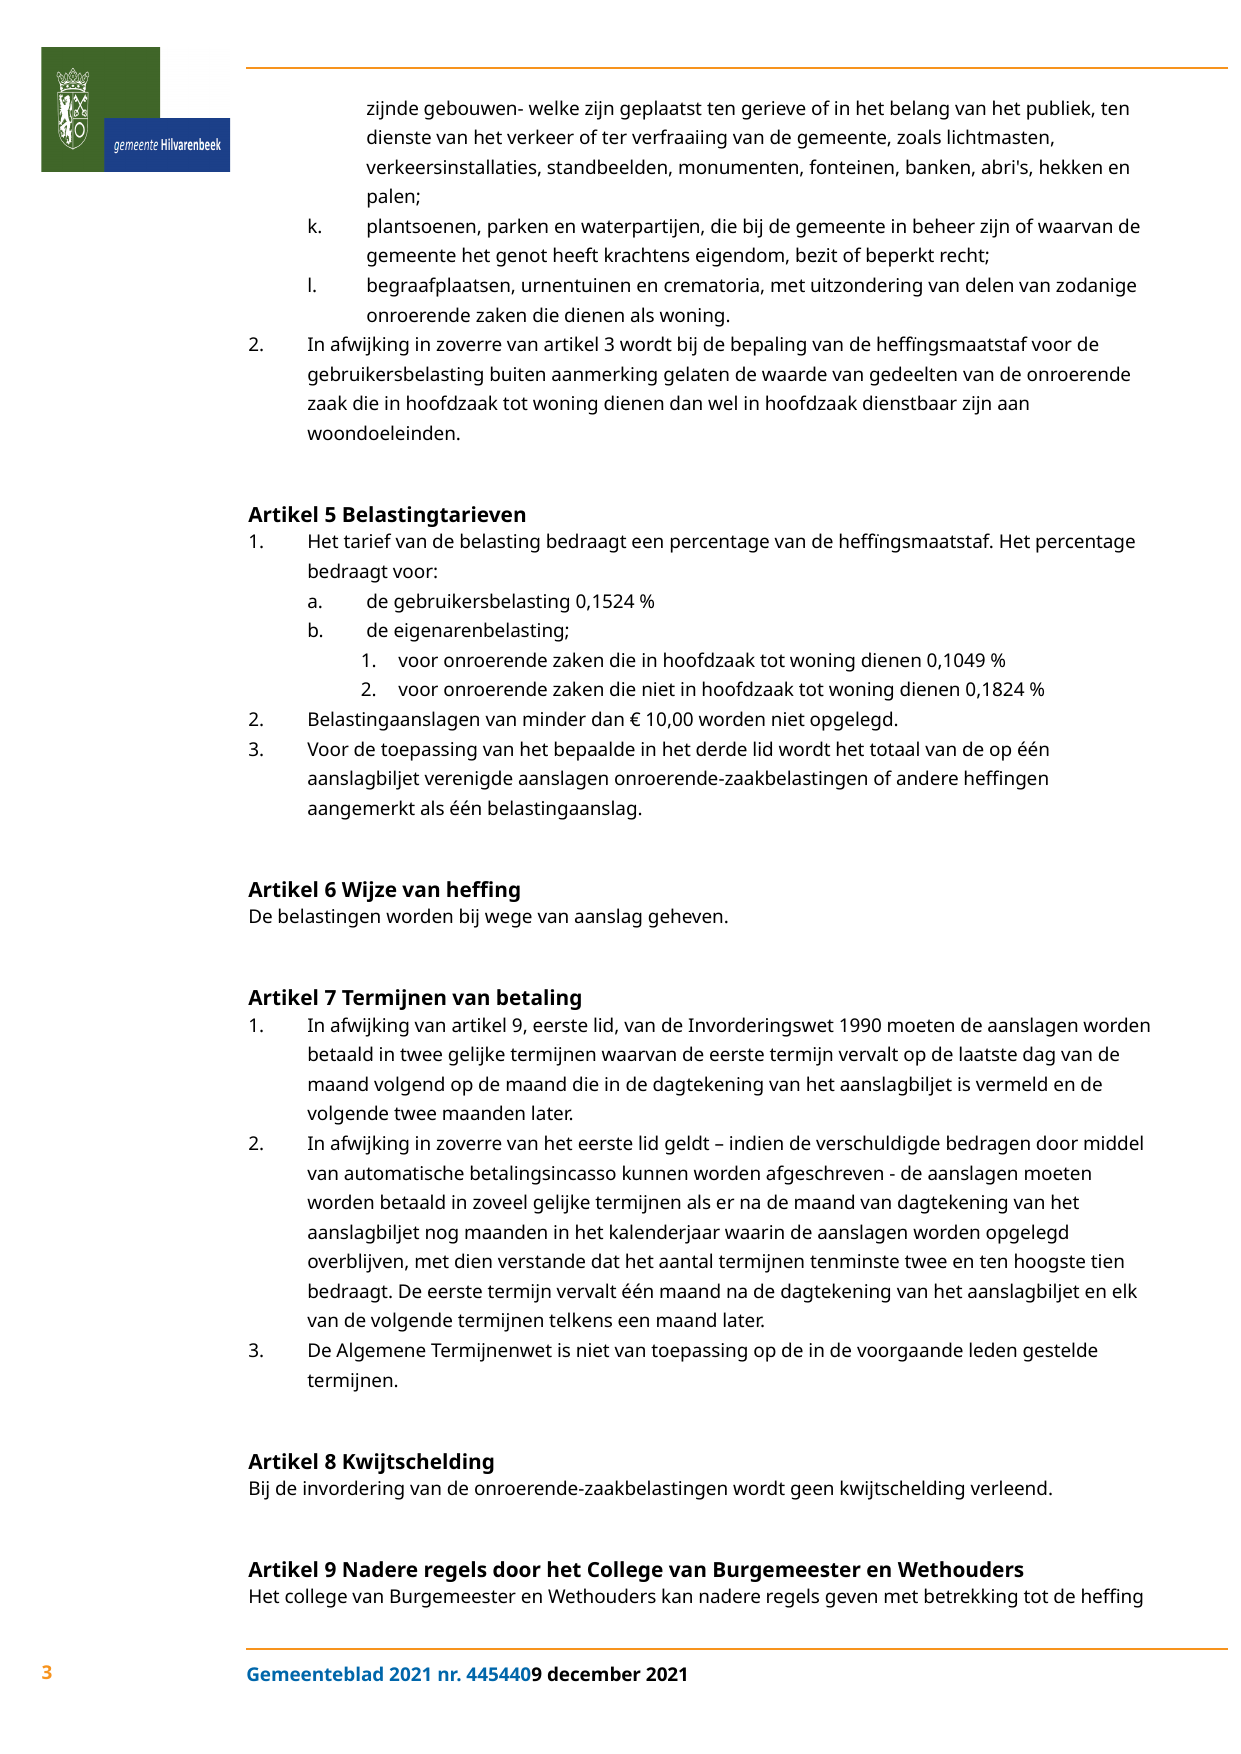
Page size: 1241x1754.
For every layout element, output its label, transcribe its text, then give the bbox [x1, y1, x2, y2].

list voor onroerende zaken die niet in hoofdzaak tot woning dienen 0,1824 % [361, 677, 1152, 702]
text Artikel 9 Nadere regels door het College van Burgemeester en Wethouders [248, 1555, 1152, 1584]
list voor onroerende zaken die in hoofdzaak tot woning dienen 0,1049 % [361, 647, 1152, 673]
text Bij de invordering van de onroerende-zaakbelastingen wordt geen kwijtschelding verleend. [248, 1475, 1152, 1501]
list zijnde gebouwen- welke zijn geplaatst ten gerieve of in het belang van het publiek, ten dienste van het verkeer of ter verfraaiing van de gemeente, zoals lichtmasten, verkeersinstallaties, standbeelden, monumenten, fonteinen, banken, abri's, hekken en palen; [307, 95, 1152, 209]
text Het college van Burgemeester en Wethouders kan nadere regels geven met betrekking tot de heffing [248, 1584, 1152, 1609]
list Belastingaanslagen van minder dan € 10,00 worden niet opgelegd. [248, 706, 1152, 732]
text Artikel 6 Wijze van heffing [248, 875, 1152, 903]
list plantsoenen, parken en waterpartijen, die bij de gemeente in beheer zijn of waarvan de gemeente het genot heeft krachtens eigendom, bezit of beperkt recht; [307, 213, 1152, 268]
list De Algemene Termijnenwet is niet van toepassing op de in de voorgaande leden gestelde termijnen. [248, 1337, 1152, 1392]
list Het tarief van de belasting bedraagt een percentage van de heffïngsmaatstaf. Het percentage bedraagt voor: [248, 529, 1152, 584]
list de eigenarenbelasting; [307, 617, 1152, 643]
text De belastingen worden bij wege van aanslag geheven. [248, 903, 1152, 929]
list In afwijking van artikel 9, eerste lid, van de Invorderingswet 1990 moeten de aanslagen worden betaald in twee gelijke termijnen waarvan de eerste termijn vervalt op de laatste dag van de maand volgend op de maand die in de dagtekening van het aanslagbiljet is vermeld en de volgende twee maanden later. [248, 1012, 1152, 1126]
picture [41, 47, 231, 172]
text Artikel 7 Termijnen van betaling [248, 983, 1152, 1012]
list de gebruikersbelasting 0,1524 % [307, 588, 1152, 613]
list In afwijking in zoverre van het eerste lid geldt – indien de verschuldigde bedragen door middel van automatische betalingsincasso kunnen worden afgeschreven - de aanslagen moeten worden betaald in zoveel gelijke termijnen als er na de maand van dagtekening van het aanslagbiljet nog maanden in het kalenderjaar waarin de aanslagen worden opgelegd overblijven, met dien verstande dat het aantal termijnen tenminste twee en ten hoogste tien bedraagt. De eerste termijn vervalt één maand na de dagtekening van het aanslagbiljet en elk van de volgende termijnen telkens een maand later. [248, 1130, 1152, 1333]
list In afwijking in zoverre van artikel 3 wordt bij de bepaling van de heffïngsmaatstaf voor de gebruikersbelasting buiten aanmerking gelaten de waarde van gedeelten van de onroerende zaak die in hoofdzaak tot woning dienen dan wel in hoofdzaak dienstbaar zijn aan woondoeleinden. [248, 331, 1152, 446]
text Artikel 5 Belastingtarieven [248, 500, 1152, 529]
list Voor de toepassing van het bepaalde in het derde lid wordt het totaal van de op één aanslagbiljet verenigde aanslagen onroerende-zaakbelastingen of andere heffingen aangemerkt als één belastingaanslag. [248, 736, 1152, 821]
list begraafplaatsen, urnentuinen en crematoria, met uitzondering van delen van zodanige onroerende zaken die dienen als woning. [307, 272, 1152, 328]
text Artikel 8 Kwijtschelding [248, 1447, 1152, 1475]
